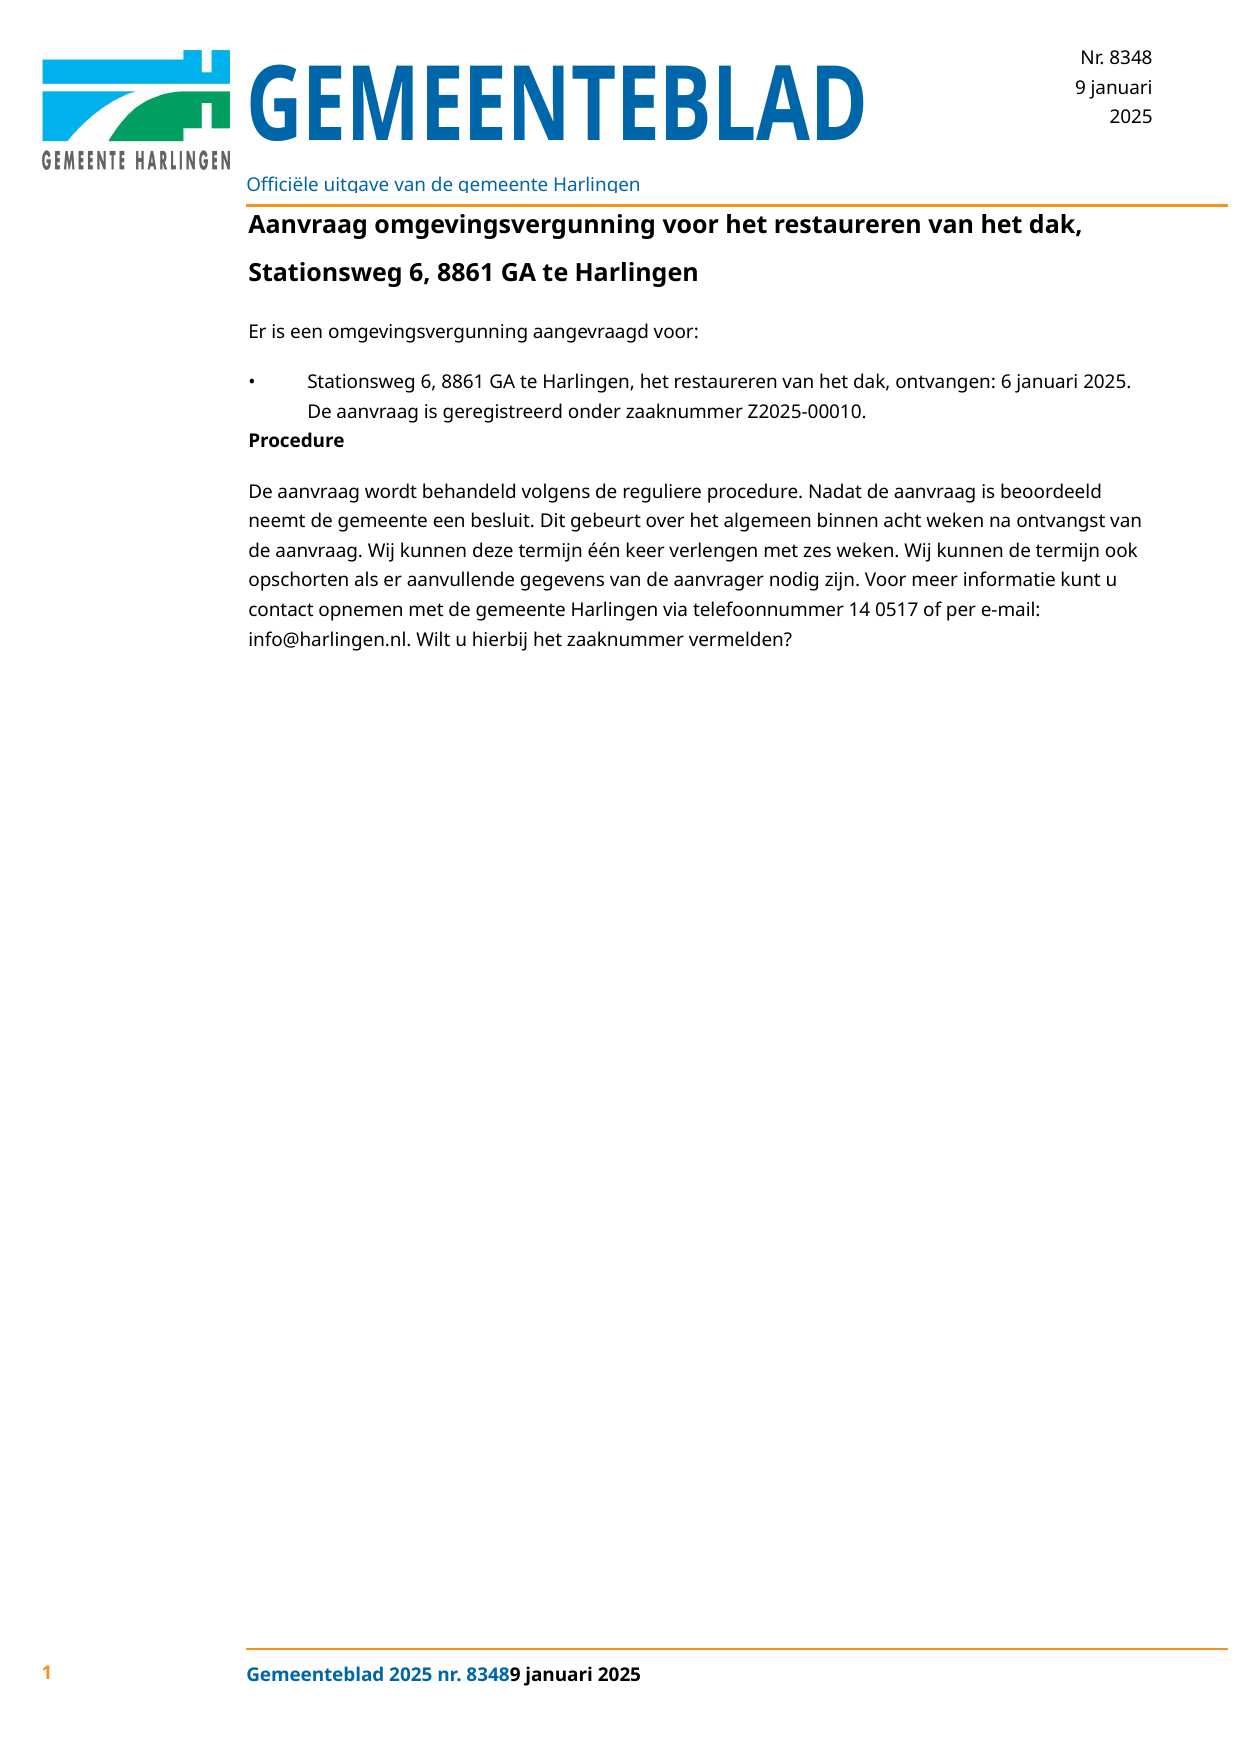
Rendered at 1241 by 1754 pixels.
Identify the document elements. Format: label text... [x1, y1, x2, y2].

text Er is een omgevingsvergunning aangevraagd voor: [248, 318, 1152, 344]
text De aanvraag wordt behandeld volgens de reguliere procedure. Nadat de aanvraag is beoordeeld neemt de gemeente een besluit. Dit gebeurt over het algemeen binnen acht weken na ontvangst van de aanvraag. Wij kunnen deze termijn één keer verlengen met zes weken. Wij kunnen de termijn ook opschorten als er aanvullende gegevens van de aanvrager nodig zijn. Voor meer informatie kunt u contact opnemen met de gemeente Harlingen via telefoonnummer 14 0517 of per e-mail: info@harlingen.nl. Wilt u hierbij het zaaknummer vermelden? [248, 478, 1152, 652]
picture [41, 47, 231, 172]
text Procedure [248, 427, 1152, 453]
list Stationsweg 6, 8861 GA te Harlingen, het restaureren van het dak, ontvangen: 6 januari 2025. De aanvraag is geregistreerd onder zaaknummer Z2025-00010. [248, 368, 1152, 424]
text Aanvraag omgevingsvergunning voor het restaureren van het dak, Stationsweg 6, 8861 GA te Harlingen [248, 207, 1152, 288]
